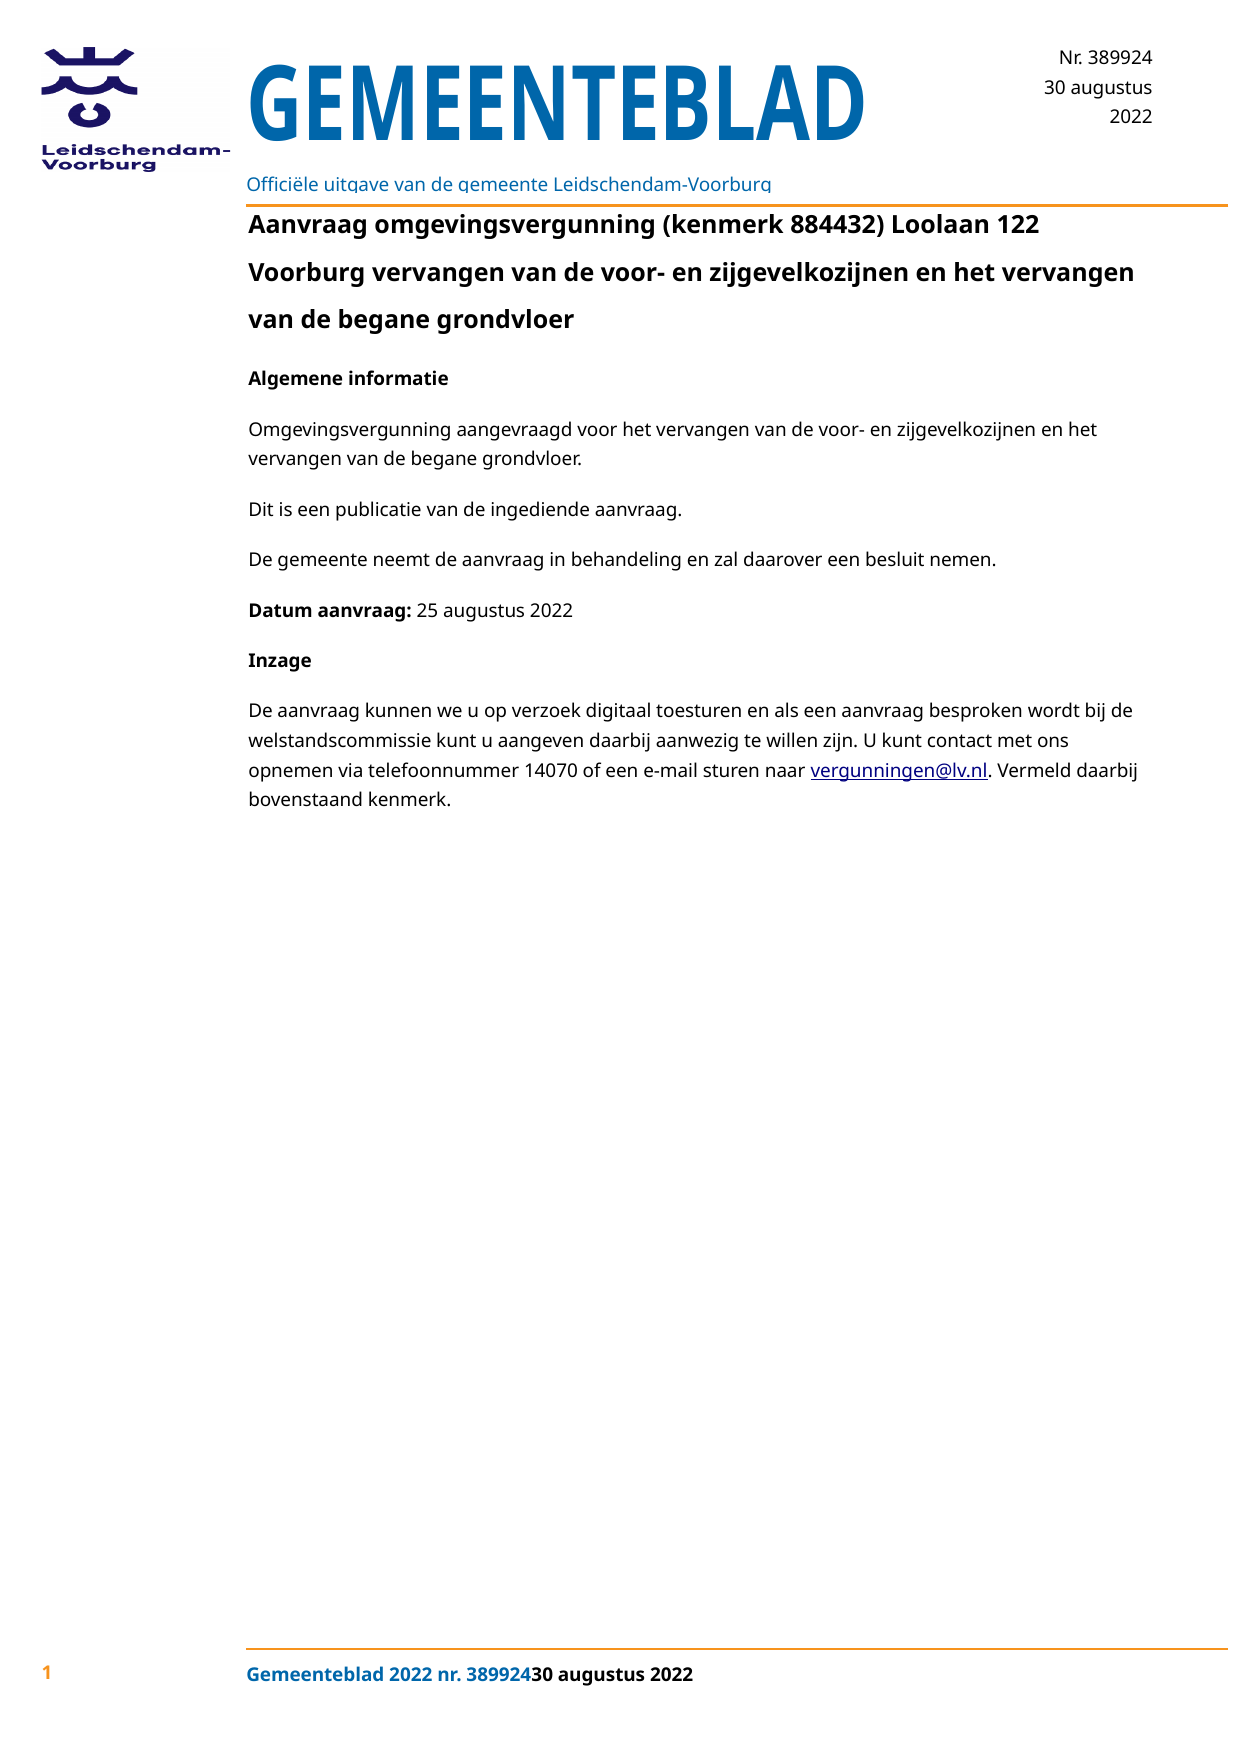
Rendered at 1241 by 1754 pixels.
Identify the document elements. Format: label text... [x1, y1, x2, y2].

text De aanvraag kunnen we u op verzoek digitaal toesturen en als een aanvraag besproken wordt bij de welstandscommissie kunt u aangeven daarbij aanwezig te willen zijn. U kunt contact met ons opnemen via telefoonnummer 14070 of een e-mail sturen naar vergunningen@lv.nl. Vermeld daarbij bovenstaand kenmerk. [248, 698, 1152, 812]
text Inzage [248, 647, 1152, 673]
text Algemene informatie [248, 366, 1152, 391]
picture [41, 47, 231, 172]
text Aanvraag omgevingsvergunning (kenmerk 884432) Loolaan 122 Voorburg vervangen van de voor- en zijgevelkozijnen en het vervangen van de begane grondvloer [248, 207, 1152, 336]
text Dit is een publicatie van de ingediende aanvraag. [248, 496, 1152, 522]
text De gemeente neemt de aanvraag in behandeling en zal daarover een besluit nemen. [248, 546, 1152, 572]
text Datum aanvraag: 25 augustus 2022 [248, 597, 1152, 622]
text Omgevingsvergunning aangevraagd voor het vervangen van de voor- en zijgevelkozijnen en het vervangen van de begane grondvloer. [248, 416, 1152, 471]
